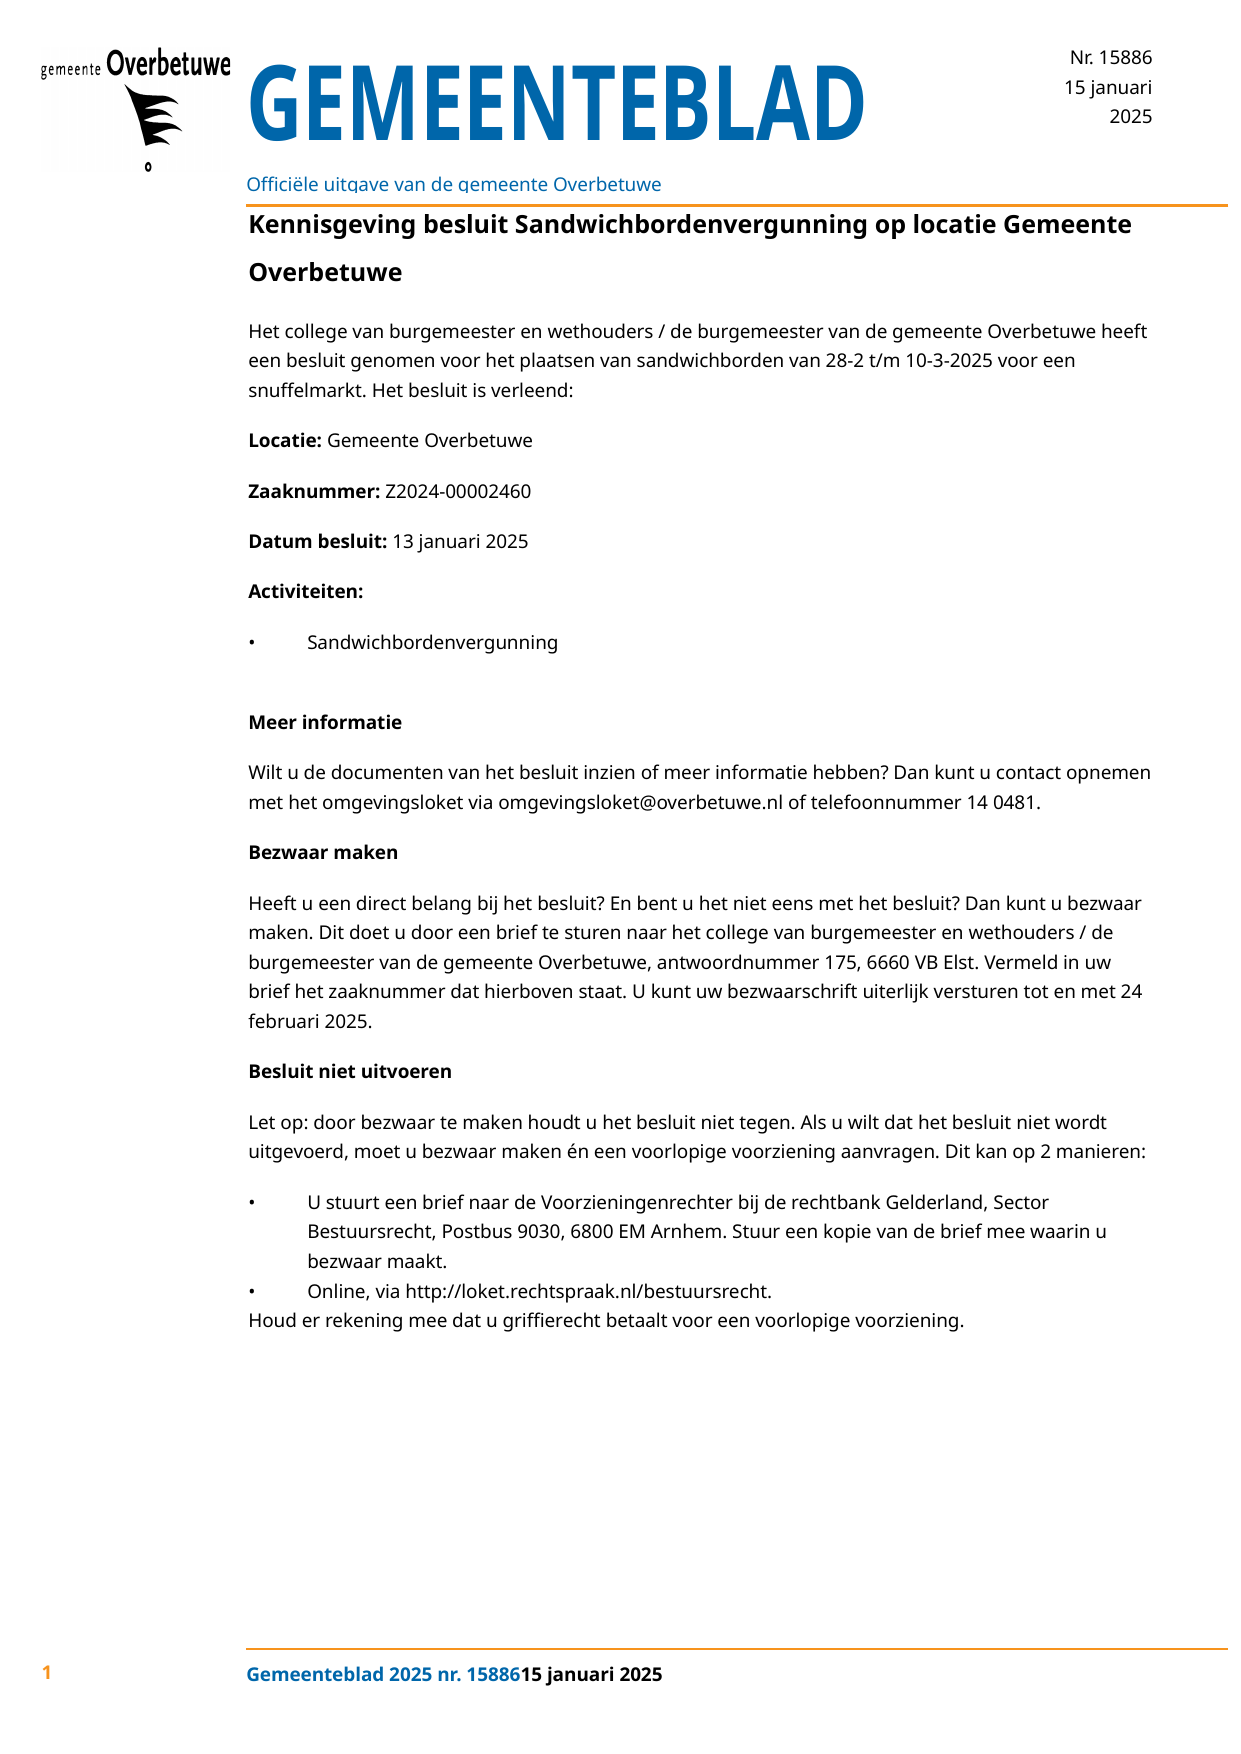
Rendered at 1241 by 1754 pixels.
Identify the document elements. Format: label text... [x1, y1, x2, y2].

text Bezwaar maken [248, 839, 1152, 865]
text Houd er rekening mee dat u griffierecht betaalt voor een voorlopige voorziening. [248, 1307, 1152, 1333]
picture [41, 47, 231, 172]
text Datum besluit: 13 januari 2025 [248, 528, 1152, 554]
list U stuurt een brief naar de Voorzieningenrechter bij de rechtbank Gelderland, Sector Bestuursrecht, Postbus 9030, 6800 EM Arnhem. Stuur een kopie van de brief mee waarin u bezwaar maakt. [248, 1189, 1152, 1274]
text Locatie: Gemeente Overbetuwe [248, 427, 1152, 453]
text Wilt u de documenten van het besluit inzien of meer informatie hebben? Dan kunt u contact opnemen met het omgevingsloket via omgevingsloket@overbetuwe.nl of telefoonnummer 14 0481. [248, 759, 1152, 815]
list Online, via http://loket.rechtspraak.nl/bestuursrecht. [248, 1278, 1152, 1304]
text Het college van burgemeester en wethouders / de burgemeester van de gemeente Overbetuwe heeft een besluit genomen voor het plaatsen van sandwichborden van 28-2 t/m 10-3-2025 voor een snuffelmarkt. Het besluit is verleend: [248, 318, 1152, 403]
text Activiteiten: [248, 579, 1152, 604]
text Heeft u een direct belang bij het besluit? En bent u het niet eens met het besluit? Dan kunt u bezwaar maken. Dit doet u door een brief te sturen naar het college van burgemeester en wethouders / de burgemeester van de gemeente Overbetuwe, antwoordnummer 175, 6660 VB Elst. Vermeld in uw brief het zaaknummer dat hierboven staat. U kunt uw bezwaarschrift uiterlijk versturen tot en met 24 februari 2025. [248, 890, 1152, 1034]
list Sandwichbordenvergunning [248, 629, 1152, 655]
text Kennisgeving besluit Sandwichbordenvergunning op locatie Gemeente Overbetuwe [248, 207, 1152, 288]
text Meer informatie [248, 709, 1152, 735]
text Zaaknummer: Z2024-00002460 [248, 478, 1152, 504]
text Let op: door bezwaar te maken houdt u het besluit niet tegen. Als u wilt dat het besluit niet wordt uitgevoerd, moet u bezwaar maken én een voorlopige voorziening aanvragen. Dit kan op 2 manieren: [248, 1109, 1152, 1164]
text Besluit niet uitvoeren [248, 1059, 1152, 1084]
